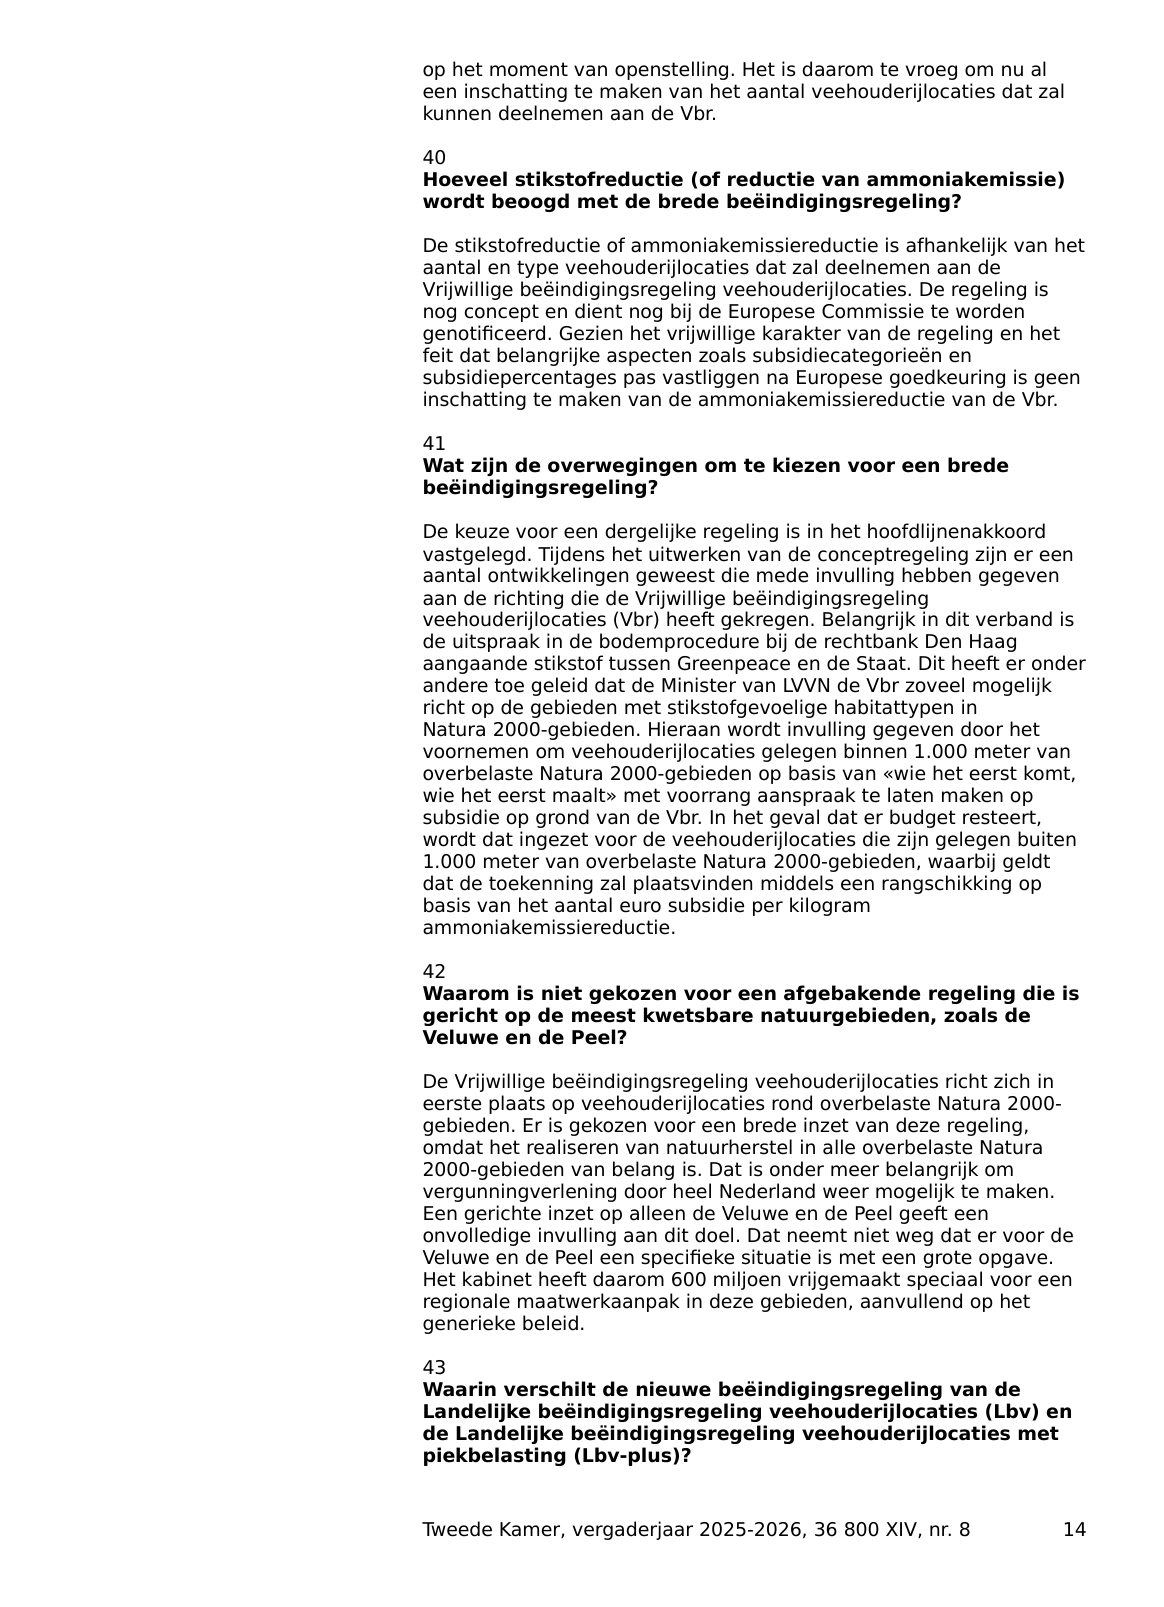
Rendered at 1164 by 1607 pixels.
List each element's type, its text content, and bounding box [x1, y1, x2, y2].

text Wat zijn de overwegingen om te kiezen voor een brede beëindigingsregeling? [422, 455, 1087, 499]
text Waarin verschilt de nieuwe beëindigingsregeling van de Landelijke beëindigingsregeling veehouderijlocaties (Lbv) en de Landelijke beëindigingsregeling veehouderijlocaties met piekbelasting (Lbv-plus)? [422, 1379, 1087, 1467]
text 40 [422, 147, 1087, 169]
text De Vrijwillige beëindigingsregeling veehouderijlocaties richt zich in eerste plaats op veehouderijlocaties rond overbelaste Natura 2000-gebieden. Er is gekozen voor een brede inzet van deze regeling, omdat het realiseren van natuurherstel in alle overbelaste Natura 2000-gebieden van belang is. Dat is onder meer belangrijk om vergunningverlening door heel Nederland weer mogelijk te maken. Een gerichte inzet op alleen de Veluwe en de Peel geeft een onvolledige invulling aan dit doel. Dat neemt niet weg dat er voor de Veluwe en de Peel een specifieke situatie is met een grote opgave. Het kabinet heeft daarom 600 miljoen vrijgemaakt speciaal voor een regionale maatwerkaanpak in deze gebieden, aanvullend op het generieke beleid. [422, 1071, 1087, 1335]
text Hoeveel stikstofreductie (of reductie van ammoniakemissie) wordt beoogd met de brede beëindigingsregeling? [422, 169, 1087, 213]
text 42 [422, 961, 1087, 983]
text Waarom is niet gekozen voor een afgebakende regeling die is gericht op de meest kwetsbare natuurgebieden, zoals de Veluwe en de Peel? [422, 983, 1087, 1049]
text 43 [422, 1357, 1087, 1379]
text De stikstofreductie of ammoniakemissiereductie is afhankelijk van het aantal en type veehouderijlocaties dat zal deelnemen aan de Vrijwillige beëindigingsregeling veehouderijlocaties. De regeling is nog concept en dient nog bij de Europese Commissie te worden genotificeerd. Gezien het vrijwillige karakter van de regeling en het feit dat belangrijke aspecten zoals subsidiecategorieën en subsidiepercentages pas vastliggen na Europese goedkeuring is geen inschatting te maken van de ammoniakemissiereductie van de Vbr. [422, 235, 1087, 411]
text 41 [422, 433, 1087, 455]
text op het moment van openstelling. Het is daarom te vroeg om nu al een inschatting te maken van het aantal veehouderijlocaties dat zal kunnen deelnemen aan de Vbr. [422, 59, 1087, 125]
text De keuze voor een dergelijke regeling is in het hoofdlijnenakkoord vastgelegd. Tijdens het uitwerken van de conceptregeling zijn er een aantal ontwikkelingen geweest die mede invulling hebben gegeven aan de richting die de Vrijwillige beëindigingsregeling veehouderijlocaties (Vbr) heeft gekregen. Belangrijk in dit verband is de uitspraak in de bodemprocedure bij de rechtbank Den Haag aangaande stikstof tussen Greenpeace en de Staat. Dit heeft er onder andere toe geleid dat de Minister van LVVN de Vbr zoveel mogelijk richt op de gebieden met stikstofgevoelige habitattypen in Natura 2000-gebieden. Hieraan wordt invulling gegeven door het voornemen om veehouderijlocaties gelegen binnen 1.000 meter van overbelaste Natura 2000-gebieden op basis van «wie het eerst komt, wie het eerst maalt» met voorrang aanspraak te laten maken op subsidie op grond van de Vbr. In het geval dat er budget resteert, wordt dat ingezet voor de veehouderijlocaties die zijn gelegen buiten 1.000 meter van overbelaste Natura 2000-gebieden, waarbij geldt dat de toekenning zal plaatsvinden middels een rangschikking op basis van het aantal euro subsidie per kilogram ammoniakemissiereductie. [422, 521, 1087, 939]
